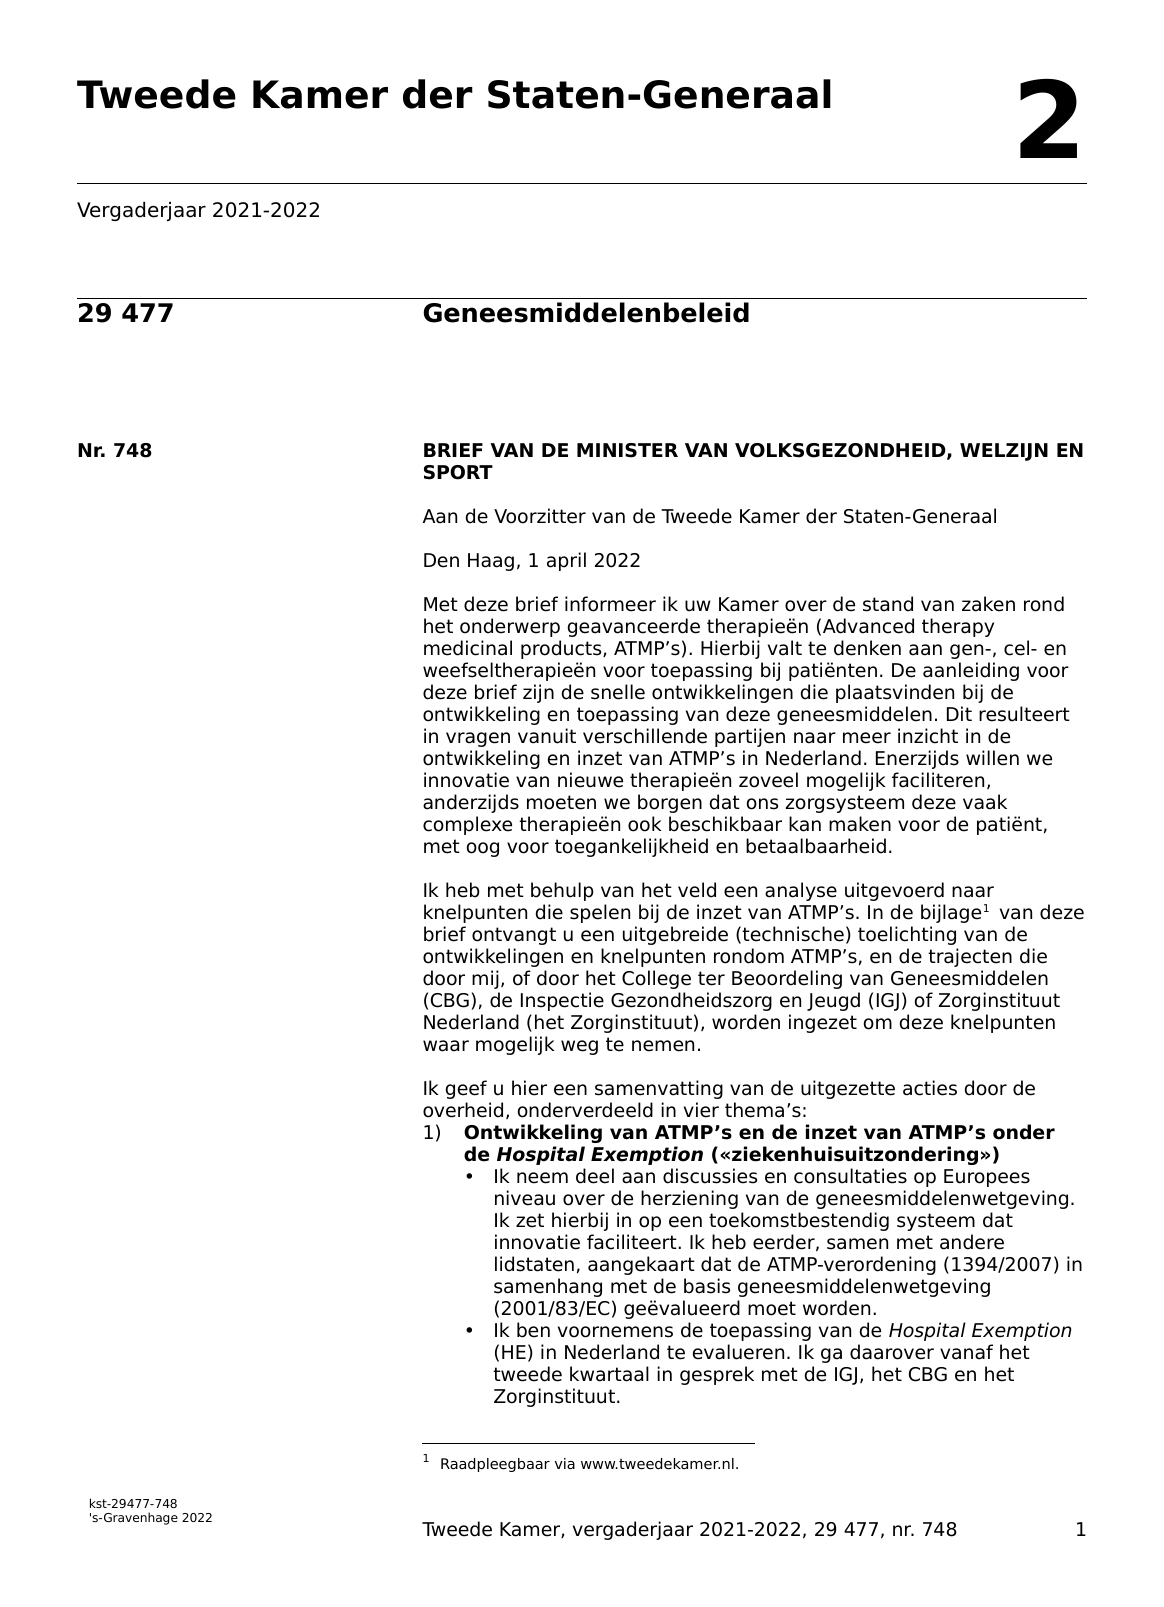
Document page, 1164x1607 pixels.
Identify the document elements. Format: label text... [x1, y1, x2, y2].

text Raadpleegbaar via www.tweedekamer.nl. [422, 1452, 1087, 1474]
text Met deze brief informeer ik uw Kamer over de stand van zaken rond het onderwerp geavanceerde therapieën (Advanced therapy medicinal products, ATMP’s). Hierbij valt te denken aan gen-, cel- en weefseltherapieën voor toepassing bij patiënten. De aanleiding voor deze brief zijn de snelle ontwikkelingen die plaatsvinden bij de ontwikkeling en toepassing van deze geneesmiddelen. Dit resulteert in vragen vanuit verschillende partijen naar meer inzicht in de ontwikkeling en inzet van ATMP’s in Nederland. Enerzijds willen we innovatie van nieuwe therapieën zoveel mogelijk faciliteren, anderzijds moeten we borgen dat ons zorgsysteem deze vaak complexe therapieën ook beschikbaar kan maken voor de patiënt, met oog voor toegankelijkheid en betaalbaarheid. [422, 594, 1087, 858]
subtitle 29 477 Geneesmiddelenbeleid [77, 299, 1087, 329]
table_header 2 [886, 59, 1087, 183]
table_cell Vergaderjaar 2021-2022 [77, 184, 1087, 298]
subtitle Nr. 748 BRIEF VAN DE MINISTER VAN VOLKSGEZONDHEID, WELZIJN EN SPORT [77, 440, 1087, 484]
text • Ik neem deel aan discussies en consultaties op Europees niveau over de herziening van de geneesmiddelenwetgeving. Ik zet hierbij in op een toekomstbestendig systeem dat innovatie faciliteert. Ik heb eerder, samen met andere lidstaten, aangekaart dat de ATMP-verordening (1394/2007) in samenhang met de basis geneesmiddelenwetgeving (2001/83/EC) geëvalueerd moet worden. [464, 1166, 1087, 1320]
text kst-29477-748 [88, 1497, 323, 1511]
text Aan de Voorzitter van de Tweede Kamer der Staten-Generaal [422, 506, 1087, 528]
text • Ik ben voornemens de toepassing van de Hospital Exemption (HE) in Nederland te evalueren. Ik ga daarover vanaf het tweede kwartaal in gesprek met de IGJ, het CBG en het Zorginstituut. [464, 1320, 1087, 1408]
text 1) Ontwikkeling van ATMP’s en de inzet van ATMP’s onder de Hospital Exemption («ziekenhuisuitzondering») [422, 1122, 1087, 1166]
text 's-Gravenhage 2022 [88, 1511, 323, 1525]
text Den Haag, 1 april 2022 [422, 550, 1087, 572]
text Ik geef u hier een samenvatting van de uitgezette acties door de overheid, onderverdeeld in vier thema’s: [422, 1078, 1087, 1122]
text Ik heb met behulp van het veld een analyse uitgevoerd naar knelpunten die spelen bij de inzet van ATMP’s. In de bijlage van deze brief ontvangt u een uitgebreide (technische) toelichting van de ontwikkelingen en knelpunten rondom ATMP’s, en de trajecten die door mij, of door het College ter Beoordeling van Geneesmiddelen (CBG), de Inspectie Gezondheidszorg en Jeugd (IGJ) of Zorginstituut Nederland (het Zorginstituut), worden ingezet om deze knelpunten waar mogelijk weg te nemen. [422, 880, 1087, 1056]
table_header Tweede Kamer der Staten-Generaal [77, 59, 886, 183]
